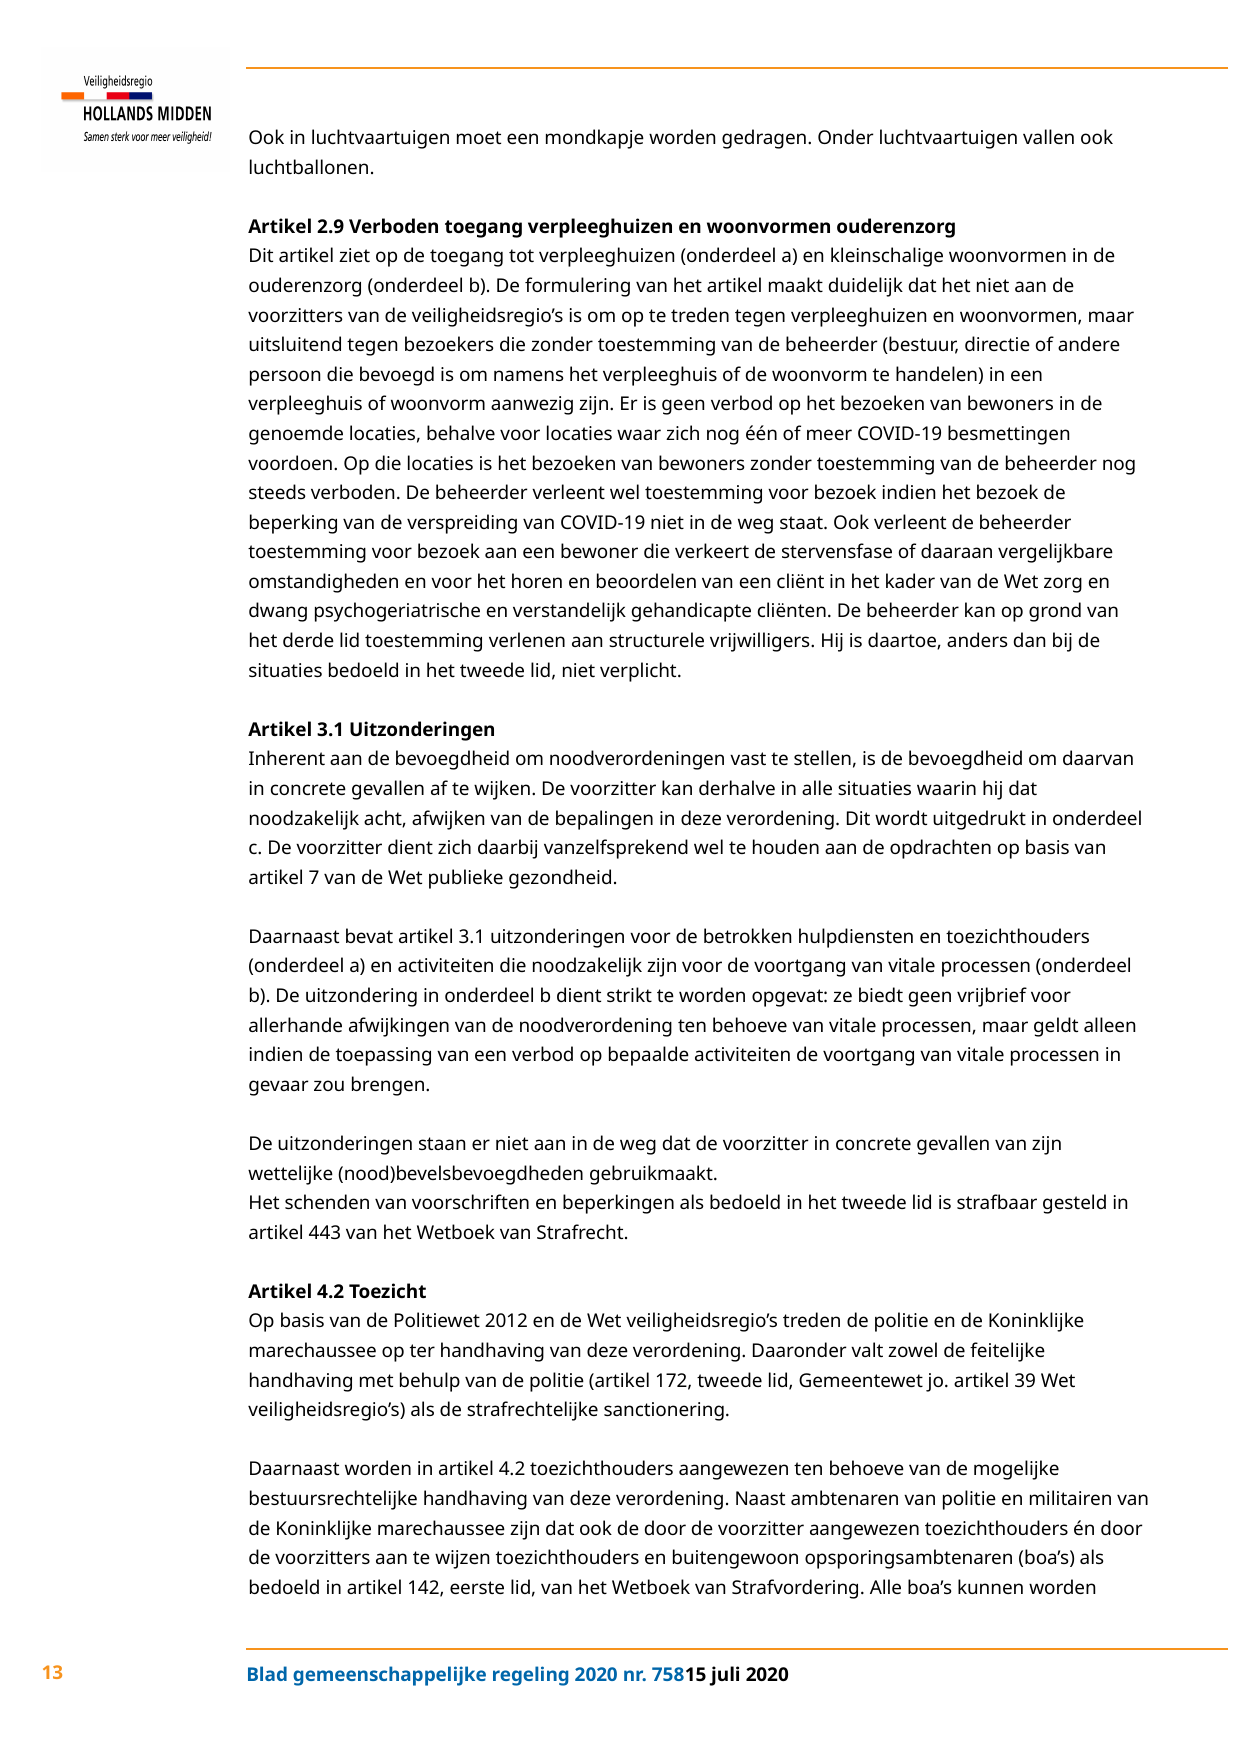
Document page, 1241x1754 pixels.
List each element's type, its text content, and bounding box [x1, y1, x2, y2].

text Daarnaast worden in artikel 4.2 toezichthouders aangewezen ten behoeve van de mogelijke bestuursrechtelijke handhaving van deze verordening. Naast ambtenaren van politie en militairen van de Koninklijke marechaussee zijn dat ook de door de voorzitter aangewezen toezichthouders én door de voorzitters aan te wijzen toezichthouders en buitengewoon opsporingsambtenaren (boa’s) als bedoeld in artikel 142, eerste lid, van het Wetboek van Strafvordering. Alle boa’s kunnen worden [248, 1456, 1152, 1600]
text Ook in luchtvaartuigen moet een mondkapje worden gedragen. Onder luchtvaartuigen vallen ook luchtballonen. [248, 124, 1152, 180]
text De uitzonderingen staan er niet aan in de weg dat de voorzitter in concrete gevallen van zijn wettelijke (nood)bevelsbevoegdheden gebruikmaakt. [248, 1130, 1152, 1186]
text Inherent aan de bevoegdheid om noodverordeningen vast te stellen, is de bevoegdheid om daarvan in concrete gevallen af te wijken. De voorzitter kan derhalve in alle situaties waarin hij dat noodzakelijk acht, afwijken van de bepalingen in deze verordening. Dit wordt uitgedrukt in onderdeel c. De voorzitter dient zich daarbij vanzelfsprekend wel te houden aan de opdrachten op basis van artikel 7 van de Wet publieke gezondheid. [248, 746, 1152, 890]
picture [41, 47, 231, 172]
text Daarnaast bevat artikel 3.1 uitzonderingen voor de betrokken hulpdiensten en toezichthouders (onderdeel a) en activiteiten die noodzakelijk zijn voor de voortgang van vitale processen (onderdeel b). De uitzondering in onderdeel b dient strikt te worden opgevat: ze biedt geen vrijbrief voor allerhande afwijkingen van de noodverordening ten behoeve van vitale processen, maar geldt alleen indien de toepassing van een verbod op bepaalde activiteiten de voortgang van vitale processen in gevaar zou brengen. [248, 923, 1152, 1097]
text Op basis van de Politiewet 2012 en de Wet veiligheidsregio’s treden de politie en de Koninklijke marechaussee op ter handhaving van deze verordening. Daaronder valt zowel de feitelijke handhaving met behulp van de politie (artikel 172, tweede lid, Gemeentewet jo. artikel 39 Wet veiligheidsregio’s) als de strafrechtelijke sanctionering. [248, 1308, 1152, 1422]
text Artikel 4.2 Toezicht [248, 1278, 1152, 1304]
text Het schenden van voorschriften en beperkingen als bedoeld in het tweede lid is strafbaar gesteld in artikel 443 van het Wetboek van Strafrecht. [248, 1189, 1152, 1245]
text Dit artikel ziet op de toegang tot verpleeghuizen (onderdeel a) en kleinschalige woonvormen in de ouderenzorg (onderdeel b). De formulering van het artikel maakt duidelijk dat het niet aan de voorzitters van de veiligheidsregio’s is om op te treden tegen verpleeghuizen en woonvormen, maar uitsluitend tegen bezoekers die zonder toestemming van de beheerder (bestuur, directie of andere persoon die bevoegd is om namens het verpleeghuis of de woonvorm te handelen) in een verpleeghuis of woonvorm aanwezig zijn. Er is geen verbod op het bezoeken van bewoners in de genoemde locaties, behalve voor locaties waar zich nog één of meer COVID-19 besmettingen voordoen. Op die locaties is het bezoeken van bewoners zonder toestemming van de beheerder nog steeds verboden. De beheerder verleent wel toestemming voor bezoek indien het bezoek de beperking van de verspreiding van COVID-19 niet in de weg staat. Ook verleent de beheerder toestemming voor bezoek aan een bewoner die verkeert de stervensfase of daaraan vergelijkbare omstandigheden en voor het horen en beoordelen van een cliënt in het kader van de Wet zorg en dwang psychogeriatrische en verstandelijk gehandicapte cliënten. De beheerder kan op grond van het derde lid toestemming verlenen aan structurele vrijwilligers. Hij is daartoe, anders dan bij de situaties bedoeld in het tweede lid, niet verplicht. [248, 243, 1152, 683]
text Artikel 2.9 Verboden toegang verpleeghuizen en woonvormen ouderenzorg [248, 213, 1152, 239]
text Artikel 3.1 Uitzonderingen [248, 716, 1152, 742]
